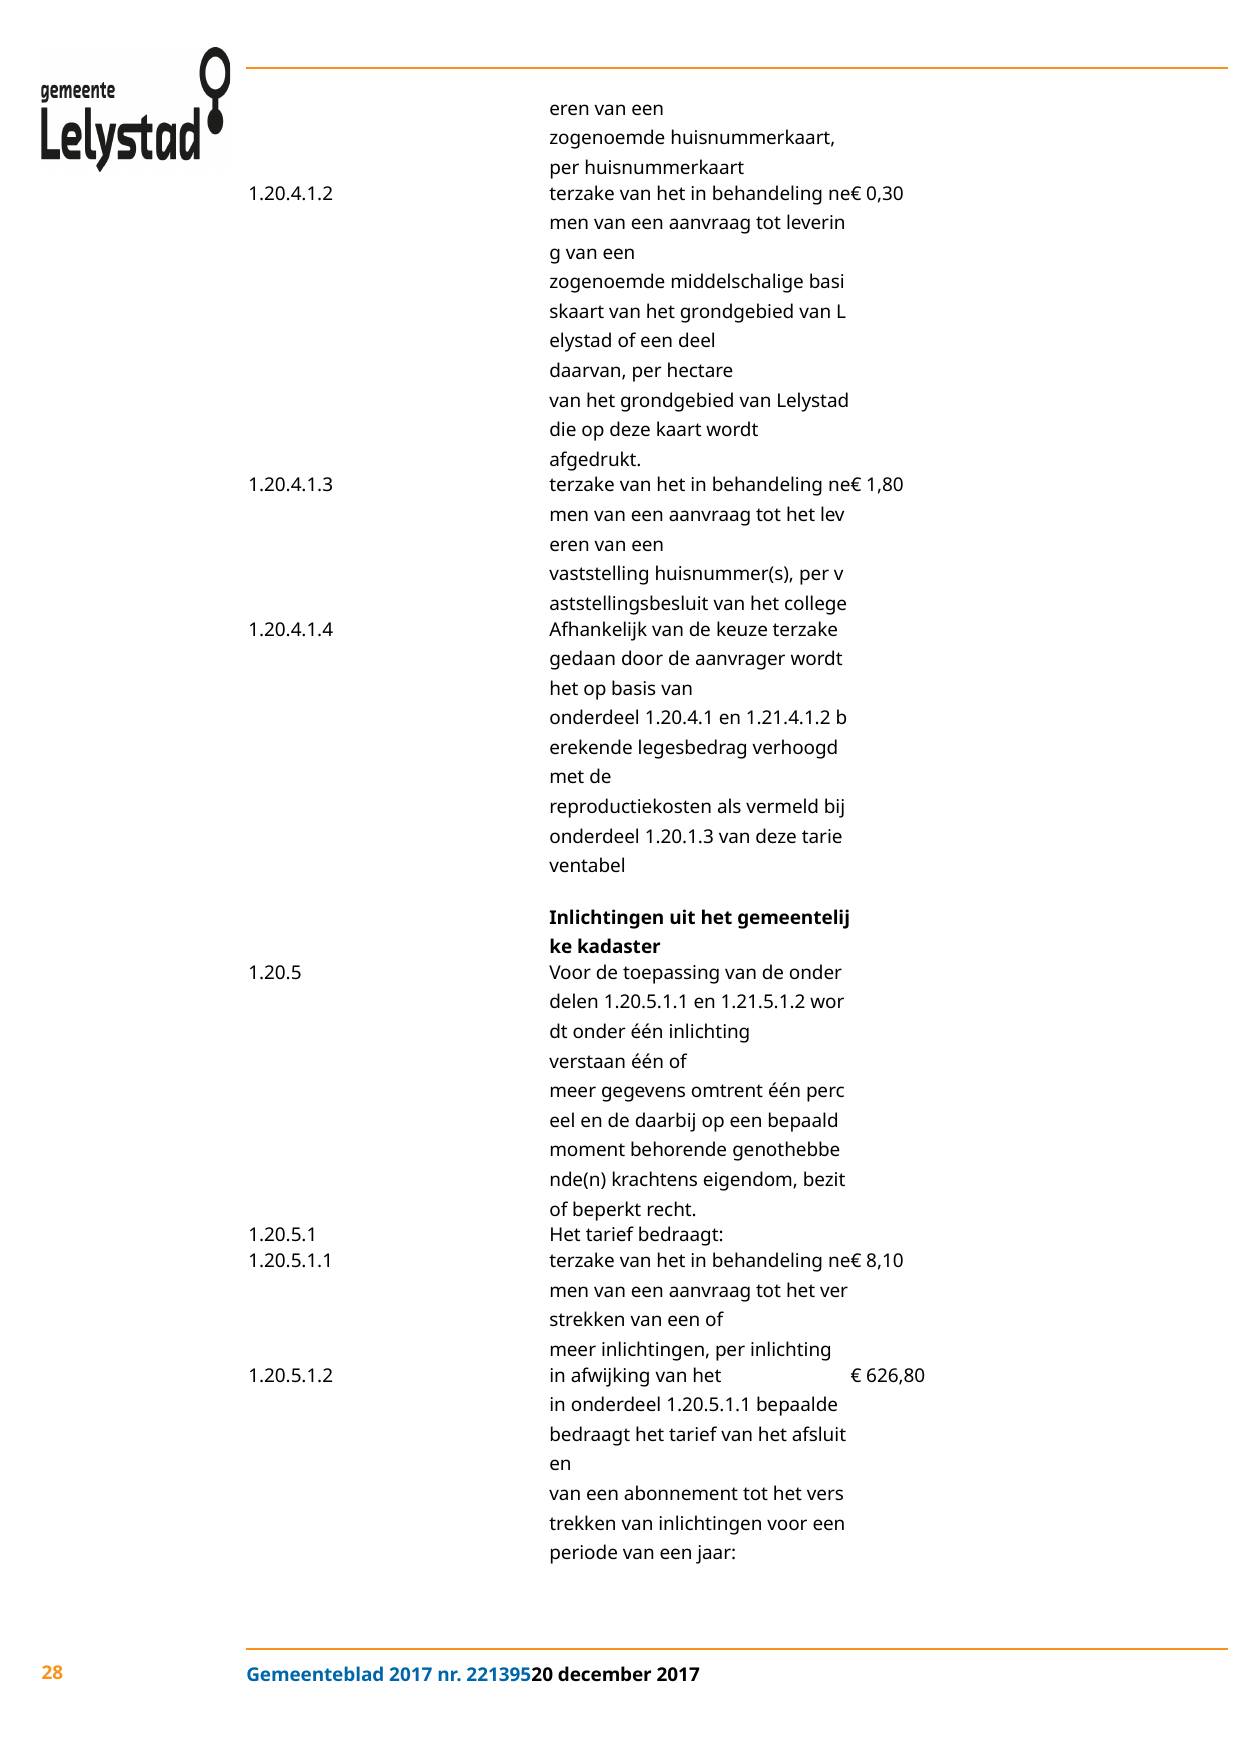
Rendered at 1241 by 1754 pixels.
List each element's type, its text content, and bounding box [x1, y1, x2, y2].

table_cell [248, 1565, 549, 1591]
table_cell 1.20.4.1.3 [248, 472, 549, 616]
table_cell Voor de toepassing van de onderdelen 1.20.5.1.1 en 1.21.5.1.2 wordt onder één inlichting verstaan één of meer gegevens omtrent één perceel en de daarbij op een bepaald moment behorende genothebbende(n) krachtens eigendom, bezit of beperkt recht. [549, 959, 850, 1222]
table_cell € 626,80 [850, 1362, 1152, 1565]
table_cell eren van een zogenoemde huisnummerkaart, per huisnummerkaart [549, 95, 850, 180]
table_cell [248, 904, 549, 959]
table_cell [850, 959, 1152, 1222]
table_cell Afhankelijk van de keuze terzake gedaan door de aanvrager wordt het op basis van onderdeel 1.20.4.1 en 1.21.4.1.2 berekende legesbedrag verhoogd met de reproductiekosten als vermeld bij onderdeel 1.20.1.3 van deze tarieventabel [549, 616, 850, 878]
table_cell 1.20.5.1.2 [248, 1362, 549, 1565]
table_cell 1.20.4.1.4 [248, 616, 549, 878]
table_cell [248, 95, 549, 180]
table_cell [850, 1222, 1152, 1247]
table_cell [850, 878, 1152, 904]
table_cell terzake van het in behandeling nemen van een aanvraag tot het verstrekken van een of meer inlichtingen, per inlichting [549, 1247, 850, 1362]
table_cell terzake van het in behandeling nemen van een aanvraag tot het leveren van een vaststelling huisnummer(s), per vaststellingsbesluit van het college [549, 472, 850, 616]
table_cell [549, 878, 850, 904]
table_cell € 1,80 [850, 472, 1152, 616]
table_cell terzake van het in behandeling nemen van een aanvraag tot levering van een zogenoemde middelschalige basiskaart van het grondgebied van Lelystad of een deel daarvan, per hectare van het grondgebied van Lelystad die op deze kaart wordt afgedrukt. [549, 180, 850, 472]
table_cell [850, 95, 1152, 180]
picture [41, 47, 231, 172]
table_cell € 8,10 [850, 1247, 1152, 1362]
table_cell in afwijking van het in onderdeel 1.20.5.1.1 bepaalde bedraagt het tarief van het afsluiten van een abonnement tot het verstrekken van inlichtingen voor een periode van een jaar: [549, 1362, 850, 1565]
table_cell [850, 904, 1152, 959]
table_cell [850, 616, 1152, 878]
table_cell Inlichtingen uit het gemeentelijke kadaster [549, 904, 850, 959]
table_cell 1.20.5.1.1 [248, 1247, 549, 1362]
table_cell [549, 1565, 850, 1591]
table_cell 1.20.5 [248, 959, 549, 1222]
table_cell [850, 1565, 1152, 1591]
table_cell 1.20.5.1 [248, 1222, 549, 1247]
table_cell 1.20.4.1.2 [248, 180, 549, 472]
table_cell [248, 878, 549, 904]
table_cell € 0,30 [850, 180, 1152, 472]
table_cell Het tarief bedraagt: [549, 1222, 850, 1247]
